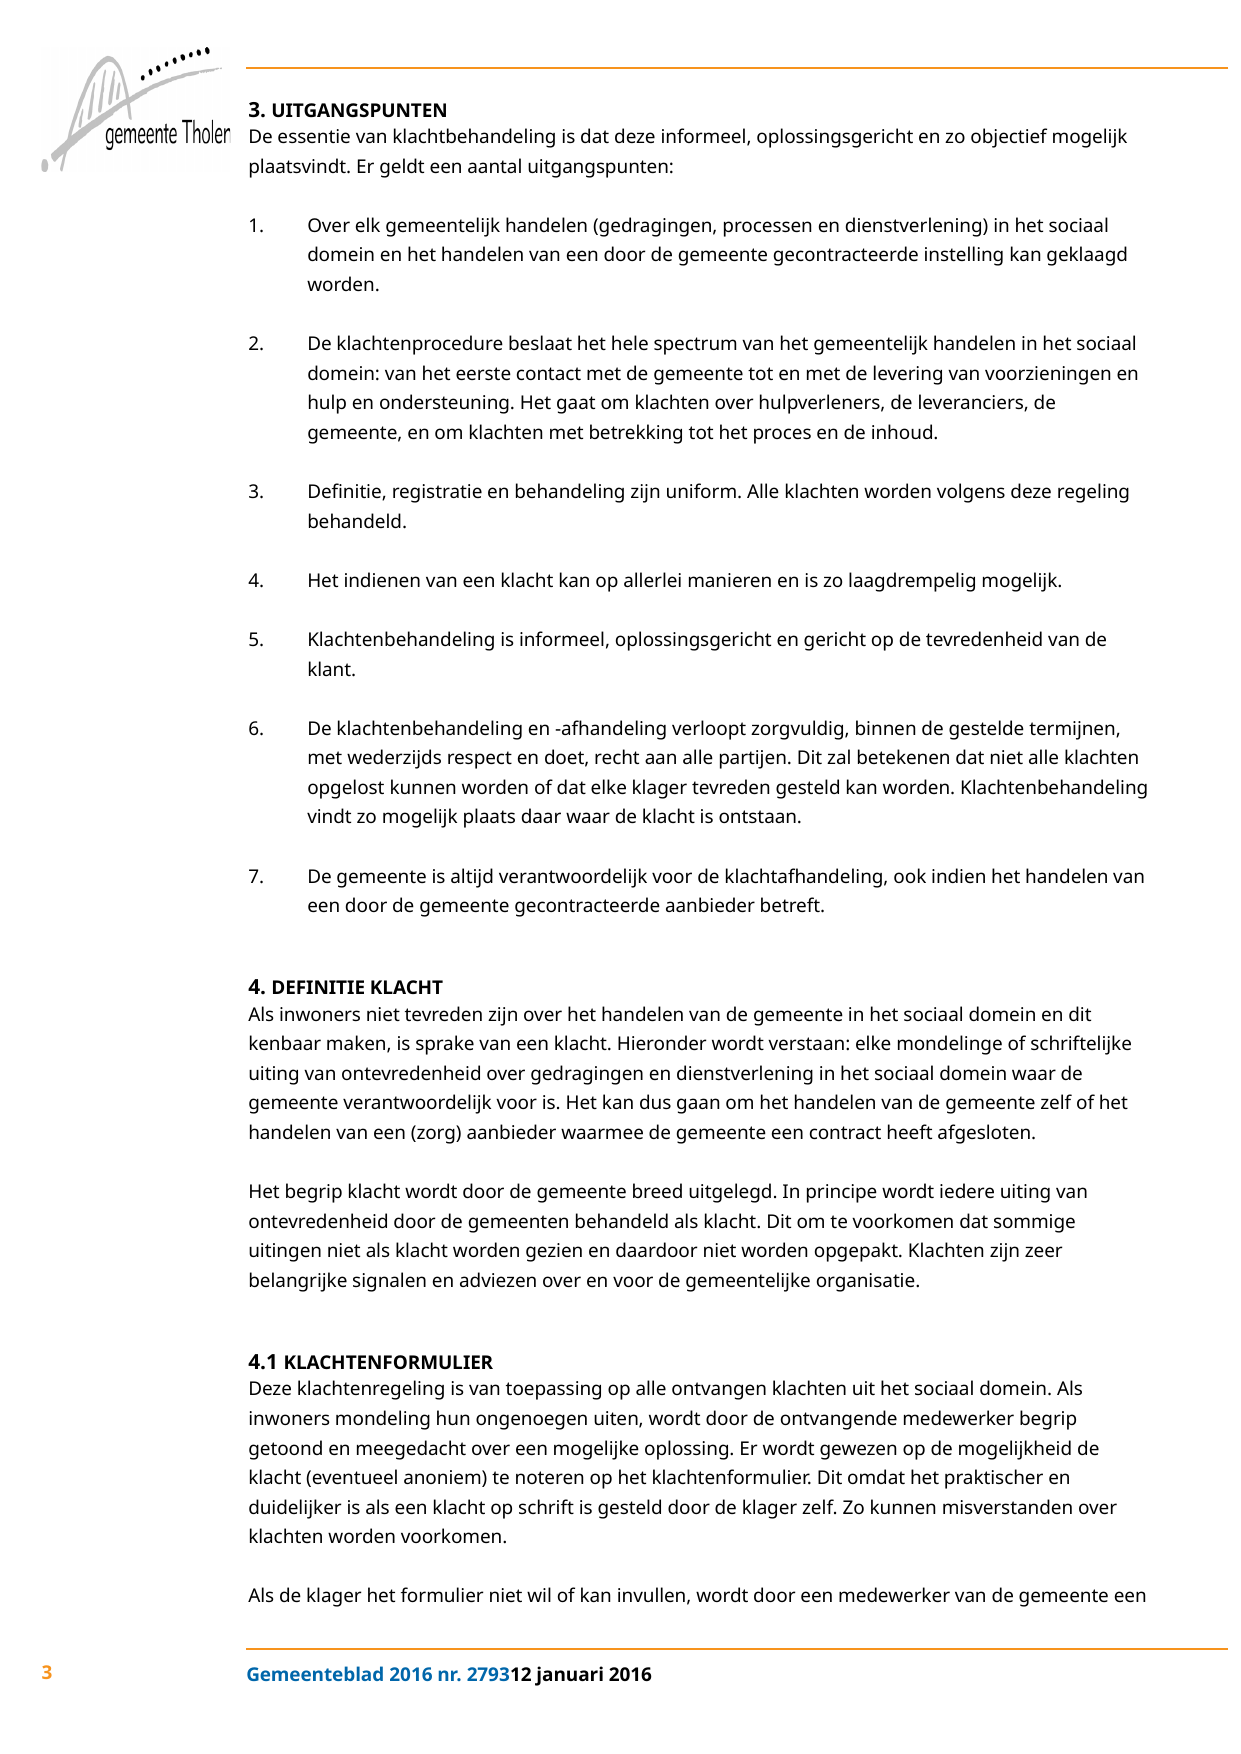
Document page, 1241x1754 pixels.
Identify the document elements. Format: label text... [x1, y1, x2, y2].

list Klachtenbehandeling is informeel, oplossingsgericht en gericht op de tevredenheid van de klant. [248, 626, 1152, 681]
text De essentie van klachtbehandeling is dat deze informeel, oplossingsgericht en zo objectief mogelijk plaatsvindt. Er geldt een aantal uitgangspunten: [248, 123, 1152, 178]
text Het begrip klacht wordt door de gemeente breed uitgelegd. In principe wordt iedere uiting van ontevredenheid door de gemeenten behandeld als klacht. Dit om te voorkomen dat sommige uitingen niet als klacht worden gezien en daardoor niet worden opgepakt. Klachten zijn zeer belangrijke signalen en adviezen over en voor de gemeentelijke organisatie. [248, 1178, 1152, 1293]
list Het indienen van een klacht kan op allerlei manieren en is zo laagdrempelig mogelijk. [248, 567, 1152, 593]
text 3. UITGANGSPUNTEN [248, 95, 1152, 123]
list Over elk gemeentelijk handelen (gedragingen, processen en dienstverlening) in het sociaal domein en het handelen van een door de gemeente gecontracteerde instelling kan geklaagd worden. [248, 212, 1152, 297]
list De klachtenprocedure beslaat het hele spectrum van het gemeentelijk handelen in het sociaal domein: van het eerste contact met de gemeente tot en met de levering van voorzieningen en hulp en ondersteuning. Het gaat om klachten over hulpverleners, de leveranciers, de gemeente, en om klachten met betrekking tot het proces en de inhoud. [248, 330, 1152, 445]
list De gemeente is altijd verantwoordelijk voor de klachtafhandeling, ook indien het handelen van een door de gemeente gecontracteerde aanbieder betreft. [248, 863, 1152, 918]
list Definitie, registratie en behandeling zijn uniform. Alle klachten worden volgens deze regeling behandeld. [248, 478, 1152, 533]
picture [41, 47, 231, 172]
text 4. DEFINITIE KLACHT [248, 972, 1152, 1001]
list De klachtenbehandeling en -afhandeling verloopt zorgvuldig, binnen de gestelde termijnen, met wederzijds respect en doet, recht aan alle partijen. Dit zal betekenen dat niet alle klachten opgelost kunnen worden of dat elke klager tevreden gesteld kan worden. Klachtenbehandeling vindt zo mogelijk plaats daar waar de klacht is ontstaan. [248, 715, 1152, 829]
text Deze klachtenregeling is van toepassing op alle ontvangen klachten uit het sociaal domein. Als inwoners mondeling hun ongenoegen uiten, wordt door de ontvangende medewerker begrip getoond en meegedacht over een mogelijke oplossing. Er wordt gewezen op de mogelijkheid de klacht (eventueel anoniem) te noteren op het klachtenformulier. Dit omdat het praktischer en duidelijker is als een klacht op schrift is gesteld door de klager zelf. Zo kunnen misverstanden over klachten worden voorkomen. [248, 1376, 1152, 1549]
text Als inwoners niet tevreden zijn over het handelen van de gemeente in het sociaal domein en dit kenbaar maken, is sprake van een klacht. Hieronder wordt verstaan: elke mondelinge of schriftelijke uiting van ontevredenheid over gedragingen en dienstverlening in het sociaal domein waar de gemeente verantwoordelijk voor is. Het kan dus gaan om het handelen van de gemeente zelf of het handelen van een (zorg) aanbieder waarmee de gemeente een contract heeft afgesloten. [248, 1001, 1152, 1145]
text Als de klager het formulier niet wil of kan invullen, wordt door een medewerker van de gemeente een [248, 1583, 1152, 1608]
text 4.1 KLACHTENFORMULIER [248, 1347, 1152, 1376]
